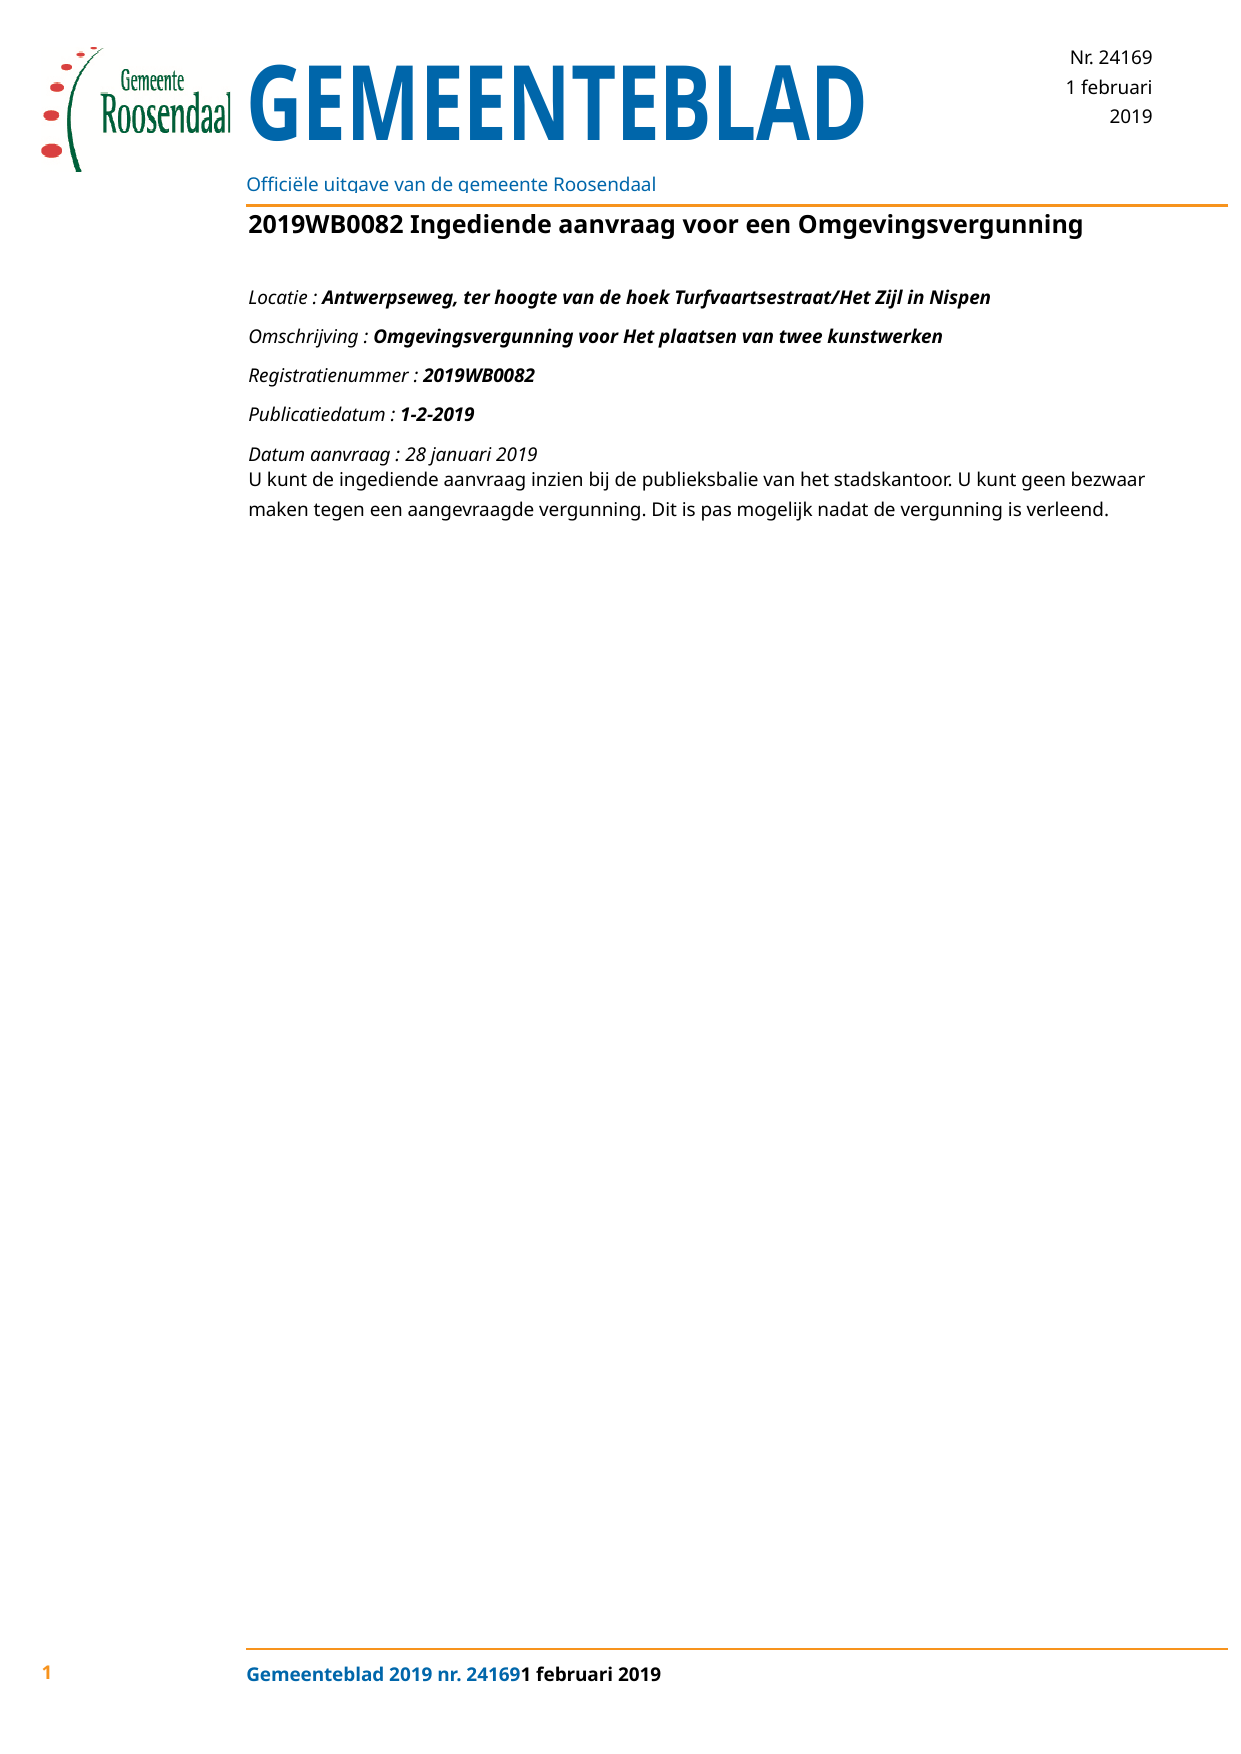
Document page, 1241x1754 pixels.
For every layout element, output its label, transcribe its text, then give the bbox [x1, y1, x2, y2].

text Datum aanvraag : 28 januari 2019 [248, 441, 1152, 467]
text Locatie : Antwerpseweg, ter hoogte van de hoek Turfvaartsestraat/Het Zijl in Nispen [248, 284, 1152, 309]
text 2019WB0082 Ingediende aanvraag voor een Omgevingsvergunning [248, 207, 1152, 241]
text U kunt de ingediende aanvraag inzien bij de publieksbalie van het stadskantoor. U kunt geen bezwaar maken tegen een aangevraagde vergunning. Dit is pas mogelijk nadat de vergunning is verleend. [248, 467, 1152, 522]
picture [41, 47, 231, 172]
text Omschrijving : Omgevingsvergunning voor Het plaatsen van twee kunstwerken [248, 323, 1152, 349]
text Registratienummer : 2019WB0082 [248, 362, 1152, 388]
text Publicatiedatum : 1-2-2019 [248, 402, 1152, 427]
